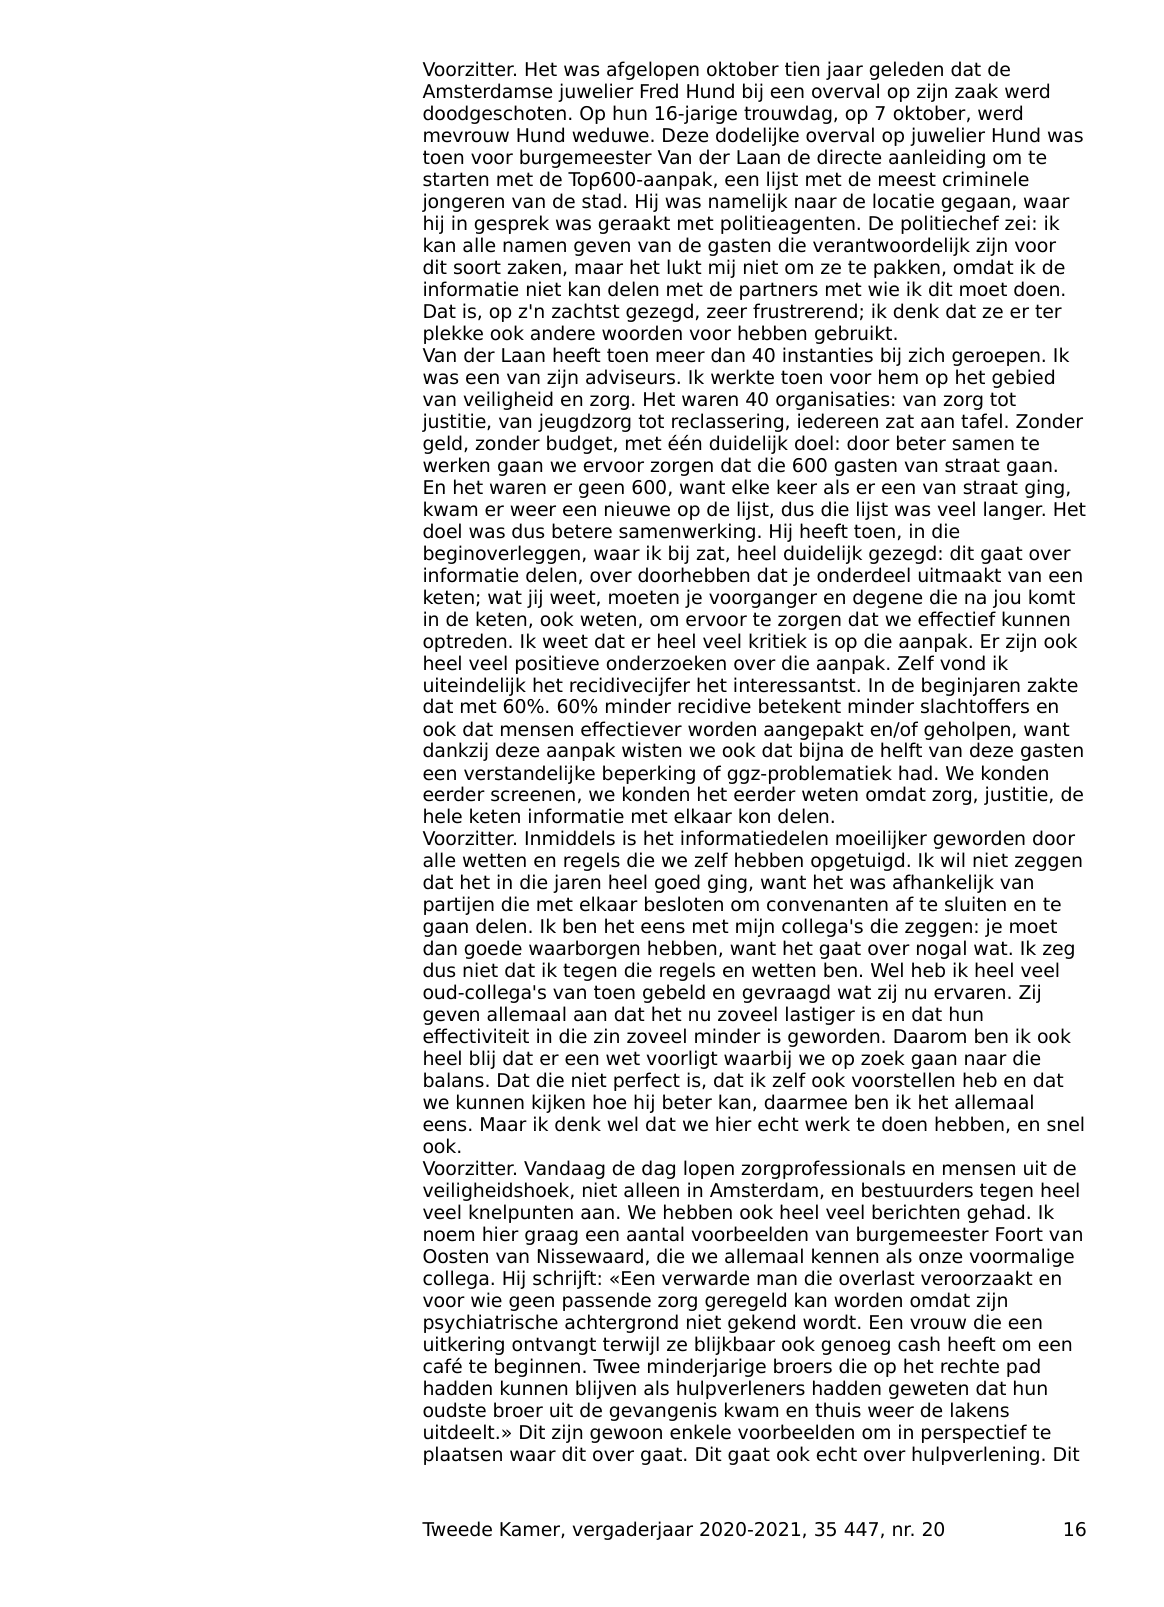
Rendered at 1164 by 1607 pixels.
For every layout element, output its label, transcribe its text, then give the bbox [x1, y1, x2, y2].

text Voorzitter. Vandaag de dag lopen zorgprofessionals en mensen uit de veiligheidshoek, niet alleen in Amsterdam, en bestuurders tegen heel veel knelpunten aan. We hebben ook heel veel berichten gehad. Ik noem hier graag een aantal voorbeelden van burgemeester Foort van Oosten van Nissewaard, die we allemaal kennen als onze voormalige collega. Hij schrijft: «Een verwarde man die overlast veroorzaakt en voor wie geen passende zorg geregeld kan worden omdat zijn psychiatrische achtergrond niet gekend wordt. Een vrouw die een uitkering ontvangt terwijl ze blijkbaar ook genoeg cash heeft om een café te beginnen. Twee minderjarige broers die op het rechte pad hadden kunnen blijven als hulpverleners hadden geweten dat hun oudste broer uit de gevangenis kwam en thuis weer de lakens uitdeelt.» Dit zijn gewoon enkele voorbeelden om in perspectief te plaatsen waar dit over gaat. Dit gaat ook echt over hulpverlening. Dit [422, 1158, 1087, 1466]
text Voorzitter. Het was afgelopen oktober tien jaar geleden dat de Amsterdamse juwelier Fred Hund bij een overval op zijn zaak werd doodgeschoten. Op hun 16-jarige trouwdag, op 7 oktober, werd mevrouw Hund weduwe. Deze dodelijke overval op juwelier Hund was toen voor burgemeester Van der Laan de directe aanleiding om te starten met de Top600-aanpak, een lijst met de meest criminele jongeren van de stad. Hij was namelijk naar de locatie gegaan, waar hij in gesprek was geraakt met politieagenten. De politiechef zei: ik kan alle namen geven van de gasten die verantwoordelijk zijn voor dit soort zaken, maar het lukt mij niet om ze te pakken, omdat ik de informatie niet kan delen met de partners met wie ik dit moet doen. Dat is, op z'n zachtst gezegd, zeer frustrerend; ik denk dat ze er ter plekke ook andere woorden voor hebben gebruikt. [422, 59, 1087, 345]
text Van der Laan heeft toen meer dan 40 instanties bij zich geroepen. Ik was een van zijn adviseurs. Ik werkte toen voor hem op het gebied van veiligheid en zorg. Het waren 40 organisaties: van zorg tot justitie, van jeugdzorg tot reclassering, iedereen zat aan tafel. Zonder geld, zonder budget, met één duidelijk doel: door beter samen te werken gaan we ervoor zorgen dat die 600 gasten van straat gaan. En het waren er geen 600, want elke keer als er een van straat ging, kwam er weer een nieuwe op de lijst, dus die lijst was veel langer. Het doel was dus betere samenwerking. Hij heeft toen, in die beginoverleggen, waar ik bij zat, heel duidelijk gezegd: dit gaat over informatie delen, over doorhebben dat je onderdeel uitmaakt van een keten; wat jij weet, moeten je voorganger en degene die na jou komt in de keten, ook weten, om ervoor te zorgen dat we effectief kunnen optreden. Ik weet dat er heel veel kritiek is op die aanpak. Er zijn ook heel veel positieve onderzoeken over die aanpak. Zelf vond ik uiteindelijk het recidivecijfer het interessantst. In de beginjaren zakte dat met 60%. 60% minder recidive betekent minder slachtoffers en ook dat mensen effectiever worden aangepakt en/of geholpen, want dankzij deze aanpak wisten we ook dat bijna de helft van deze gasten een verstandelijke beperking of ggz-problematiek had. We konden eerder screenen, we konden het eerder weten omdat zorg, justitie, de hele keten informatie met elkaar kon delen. [422, 345, 1087, 828]
text Voorzitter. Inmiddels is het informatiedelen moeilijker geworden door alle wetten en regels die we zelf hebben opgetuigd. Ik wil niet zeggen dat het in die jaren heel goed ging, want het was afhankelijk van partijen die met elkaar besloten om convenanten af te sluiten en te gaan delen. Ik ben het eens met mijn collega's die zeggen: je moet dan goede waarborgen hebben, want het gaat over nogal wat. Ik zeg dus niet dat ik tegen die regels en wetten ben. Wel heb ik heel veel oud-collega's van toen gebeld en gevraagd wat zij nu ervaren. Zij geven allemaal aan dat het nu zoveel lastiger is en dat hun effectiviteit in die zin zoveel minder is geworden. Daarom ben ik ook heel blij dat er een wet voorligt waarbij we op zoek gaan naar die balans. Dat die niet perfect is, dat ik zelf ook voorstellen heb en dat we kunnen kijken hoe hij beter kan, daarmee ben ik het allemaal eens. Maar ik denk wel dat we hier echt werk te doen hebben, en snel ook. [422, 828, 1087, 1158]
